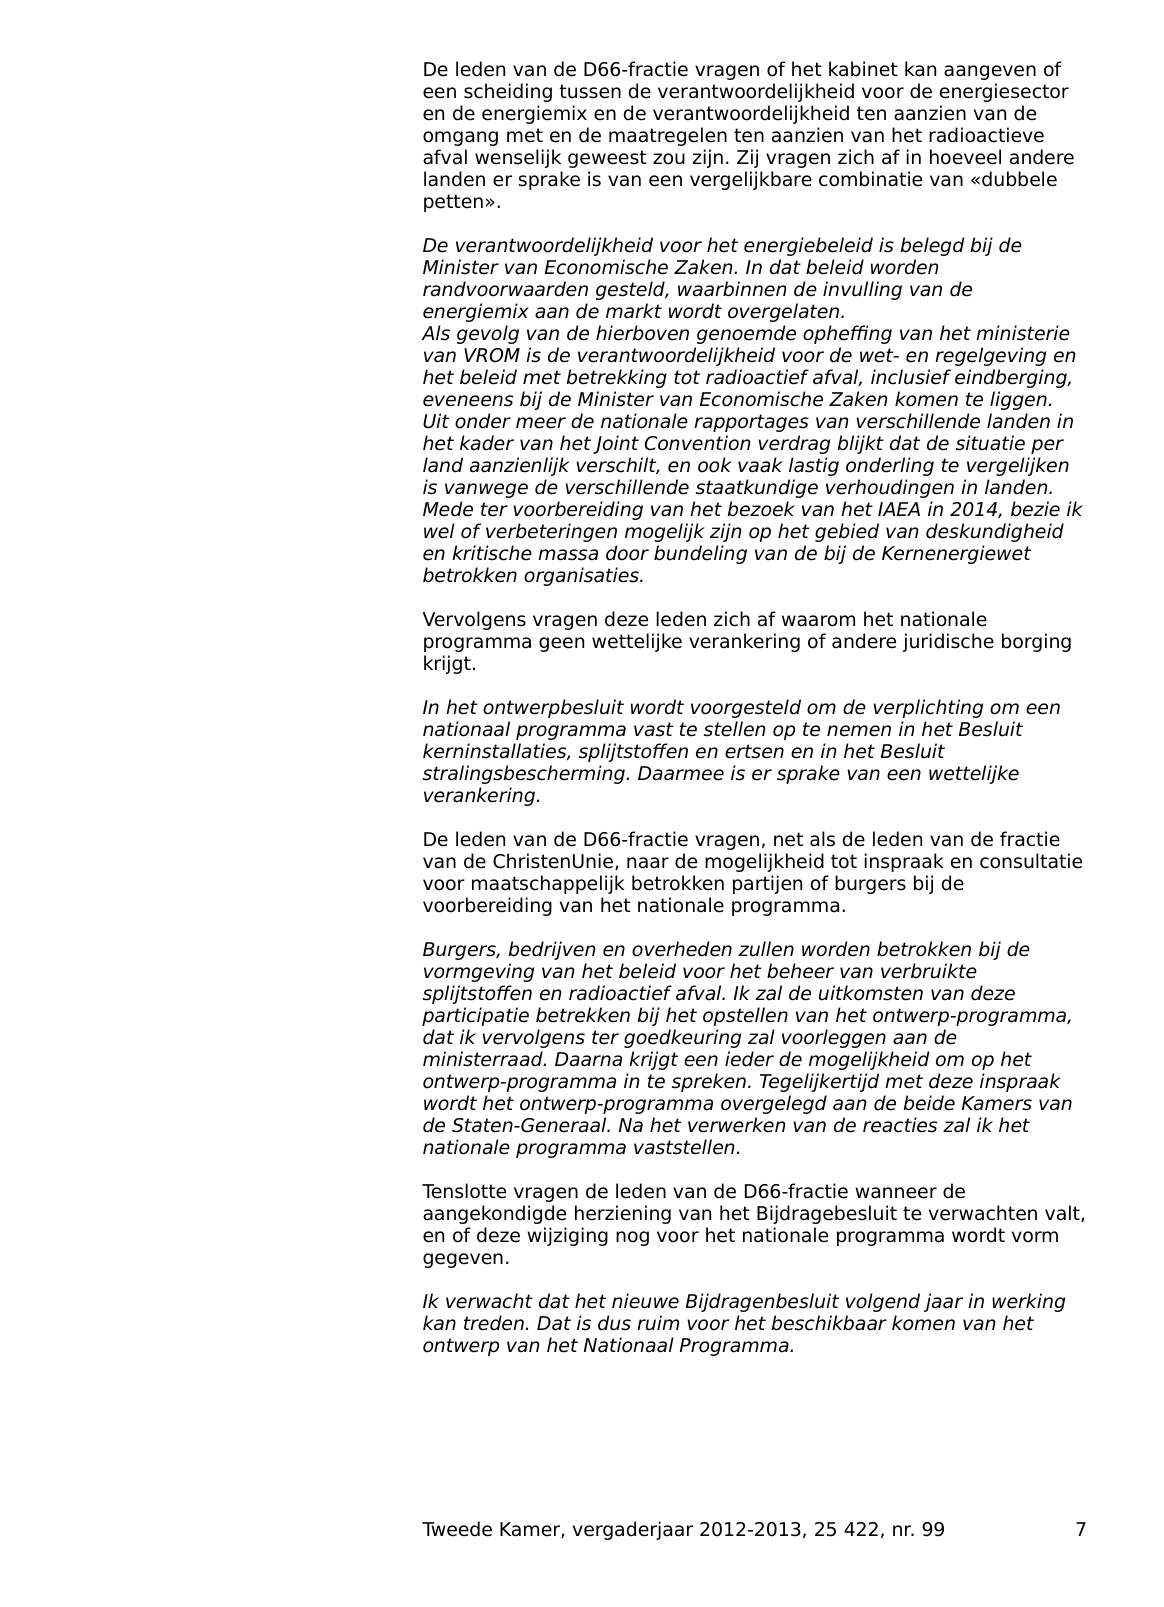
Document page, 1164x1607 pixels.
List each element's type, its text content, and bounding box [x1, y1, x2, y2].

text Uit onder meer de nationale rapportages van verschillende landen in het kader van het Joint Convention verdrag blijkt dat de situatie per land aanzienlijk verschilt, en ook vaak lastig onderling te vergelijken is vanwege de verschillende staatkundige verhoudingen in landen. Mede ter voorbereiding van het bezoek van het IAEA in 2014, bezie ik wel of verbeteringen mogelijk zijn op het gebied van deskundigheid en kritische massa door bundeling van de bij de Kernenergiewet betrokken organisaties. [422, 411, 1087, 587]
text In het ontwerpbesluit wordt voorgesteld om de verplichting om een nationaal programma vast te stellen op te nemen in het Besluit kerninstallaties, splijtstoffen en ertsen en in het Besluit stralingsbescherming. Daarmee is er sprake van een wettelijke verankering. [422, 697, 1087, 807]
text De leden van de D66-fractie vragen of het kabinet kan aangeven of een scheiding tussen de verantwoordelijkheid voor de energiesector en de energiemix en de verantwoordelijkheid ten aanzien van de omgang met en de maatregelen ten aanzien van het radioactieve afval wenselijk geweest zou zijn. Zij vragen zich af in hoeveel andere landen er sprake is van een vergelijkbare combinatie van «dubbele petten». [422, 59, 1087, 213]
text Tenslotte vragen de leden van de D66-fractie wanneer de aangekondigde herziening van het Bijdragebesluit te verwachten valt, en of deze wijziging nog voor het nationale programma wordt vorm gegeven. [422, 1181, 1087, 1269]
text Burgers, bedrijven en overheden zullen worden betrokken bij de vormgeving van het beleid voor het beheer van verbruikte splijtstoffen en radioactief afval. Ik zal de uitkomsten van deze participatie betrekken bij het opstellen van het ontwerp-programma, dat ik vervolgens ter goedkeuring zal voorleggen aan de ministerraad. Daarna krijgt een ieder de mogelijkheid om op het ontwerp-programma in te spreken. Tegelijkertijd met deze inspraak wordt het ontwerp-programma overgelegd aan de beide Kamers van de Staten-Generaal. Na het verwerken van de reacties zal ik het nationale programma vaststellen. [422, 939, 1087, 1159]
text Vervolgens vragen deze leden zich af waarom het nationale programma geen wettelijke verankering of andere juridische borging krijgt. [422, 609, 1087, 675]
text De leden van de D66-fractie vragen, net als de leden van de fractie van de ChristenUnie, naar de mogelijkheid tot inspraak en consultatie voor maatschappelijk betrokken partijen of burgers bij de voorbereiding van het nationale programma. [422, 829, 1087, 917]
text Ik verwacht dat het nieuwe Bijdragenbesluit volgend jaar in werking kan treden. Dat is dus ruim voor het beschikbaar komen van het ontwerp van het Nationaal Programma. [422, 1291, 1087, 1357]
text De verantwoordelijkheid voor het energiebeleid is belegd bij de Minister van Economische Zaken. In dat beleid worden randvoorwaarden gesteld, waarbinnen de invulling van de energiemix aan de markt wordt overgelaten. [422, 235, 1087, 323]
text Als gevolg van de hierboven genoemde opheffing van het ministerie van VROM is de verantwoordelijkheid voor de wet- en regelgeving en het beleid met betrekking tot radioactief afval, inclusief eindberging, eveneens bij de Minister van Economische Zaken komen te liggen. [422, 323, 1087, 411]
